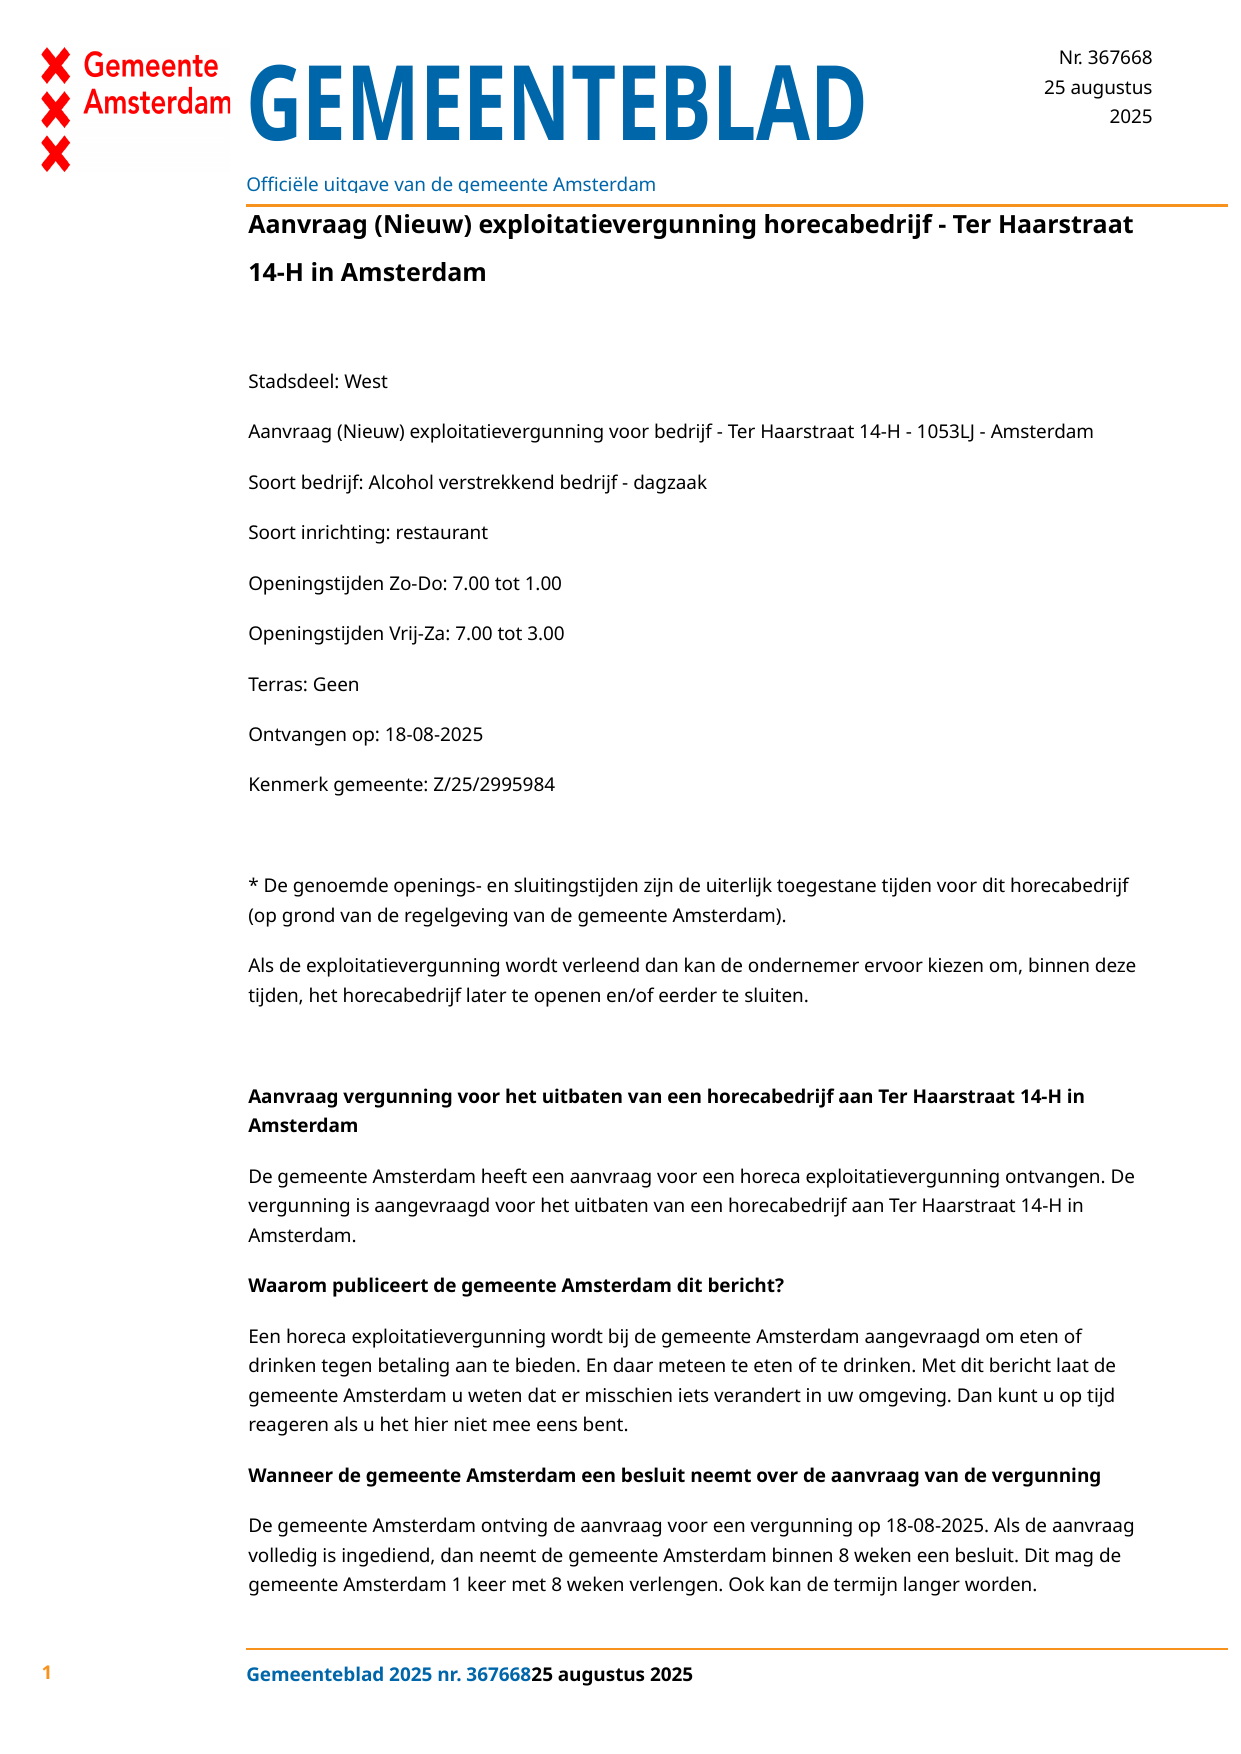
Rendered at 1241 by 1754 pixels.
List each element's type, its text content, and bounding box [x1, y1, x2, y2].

text Soort bedrijf: Alcohol verstrekkend bedrijf - dagzaak [248, 469, 1152, 495]
text Wanneer de gemeente Amsterdam een besluit neemt over de aanvraag van de vergunning [248, 1462, 1152, 1488]
text Waarom publiceert de gemeente Amsterdam dit bericht? [248, 1272, 1152, 1298]
text Aanvraag vergunning voor het uitbaten van een horecabedrijf aan Ter Haarstraat 14-H in Amsterdam [248, 1083, 1152, 1138]
text Kenmerk gemeente: Z/25/2995984 [248, 772, 1152, 797]
text Soort inrichting: restaurant [248, 519, 1152, 545]
text Aanvraag (Nieuw) exploitatievergunning voor bedrijf - Ter Haarstraat 14-H - 1053LJ - Amsterdam [248, 419, 1152, 444]
text De gemeente Amsterdam ontving de aanvraag voor een vergunning op 18-08-2025. Als de aanvraag volledig is ingediend, dan neemt de gemeente Amsterdam binnen 8 weken een besluit. Dit mag de gemeente Amsterdam 1 keer met 8 weken verlengen. Ook kan de termijn langer worden. [248, 1512, 1152, 1597]
text Een horeca exploitatievergunning wordt bij de gemeente Amsterdam aangevraagd om eten of drinken tegen betaling aan te bieden. En daar meteen te eten of te drinken. Met dit bericht laat de gemeente Amsterdam u weten dat er misschien iets verandert in uw omgeving. Dan kunt u op tijd reageren als u het hier niet mee eens bent. [248, 1323, 1152, 1437]
text Ontvangen op: 18-08-2025 [248, 721, 1152, 747]
text * De genoemde openings- en sluitingstijden zijn de uiterlijk toegestane tijden voor dit horecabedrijf (op grond van de regelgeving van de gemeente Amsterdam). [248, 872, 1152, 928]
text Openingstijden Zo-Do: 7.00 tot 1.00 [248, 570, 1152, 596]
text Aanvraag (Nieuw) exploitatievergunning horecabedrijf - Ter Haarstraat 14-H in Amsterdam [248, 207, 1152, 288]
text Als de exploitatievergunning wordt verleend dan kan de ondernemer ervoor kiezen om, binnen deze tijden, het horecabedrijf later te openen en/of eerder te sluiten. [248, 952, 1152, 1008]
text De gemeente Amsterdam heeft een aanvraag voor een horeca exploitatievergunning ontvangen. De vergunning is aangevraagd voor het uitbaten van een horecabedrijf aan Ter Haarstraat 14-H in Amsterdam. [248, 1163, 1152, 1248]
text Stadsdeel: West [248, 368, 1152, 394]
text Openingstijden Vrij-Za: 7.00 tot 3.00 [248, 620, 1152, 646]
text Terras: Geen [248, 671, 1152, 697]
picture [41, 47, 231, 172]
